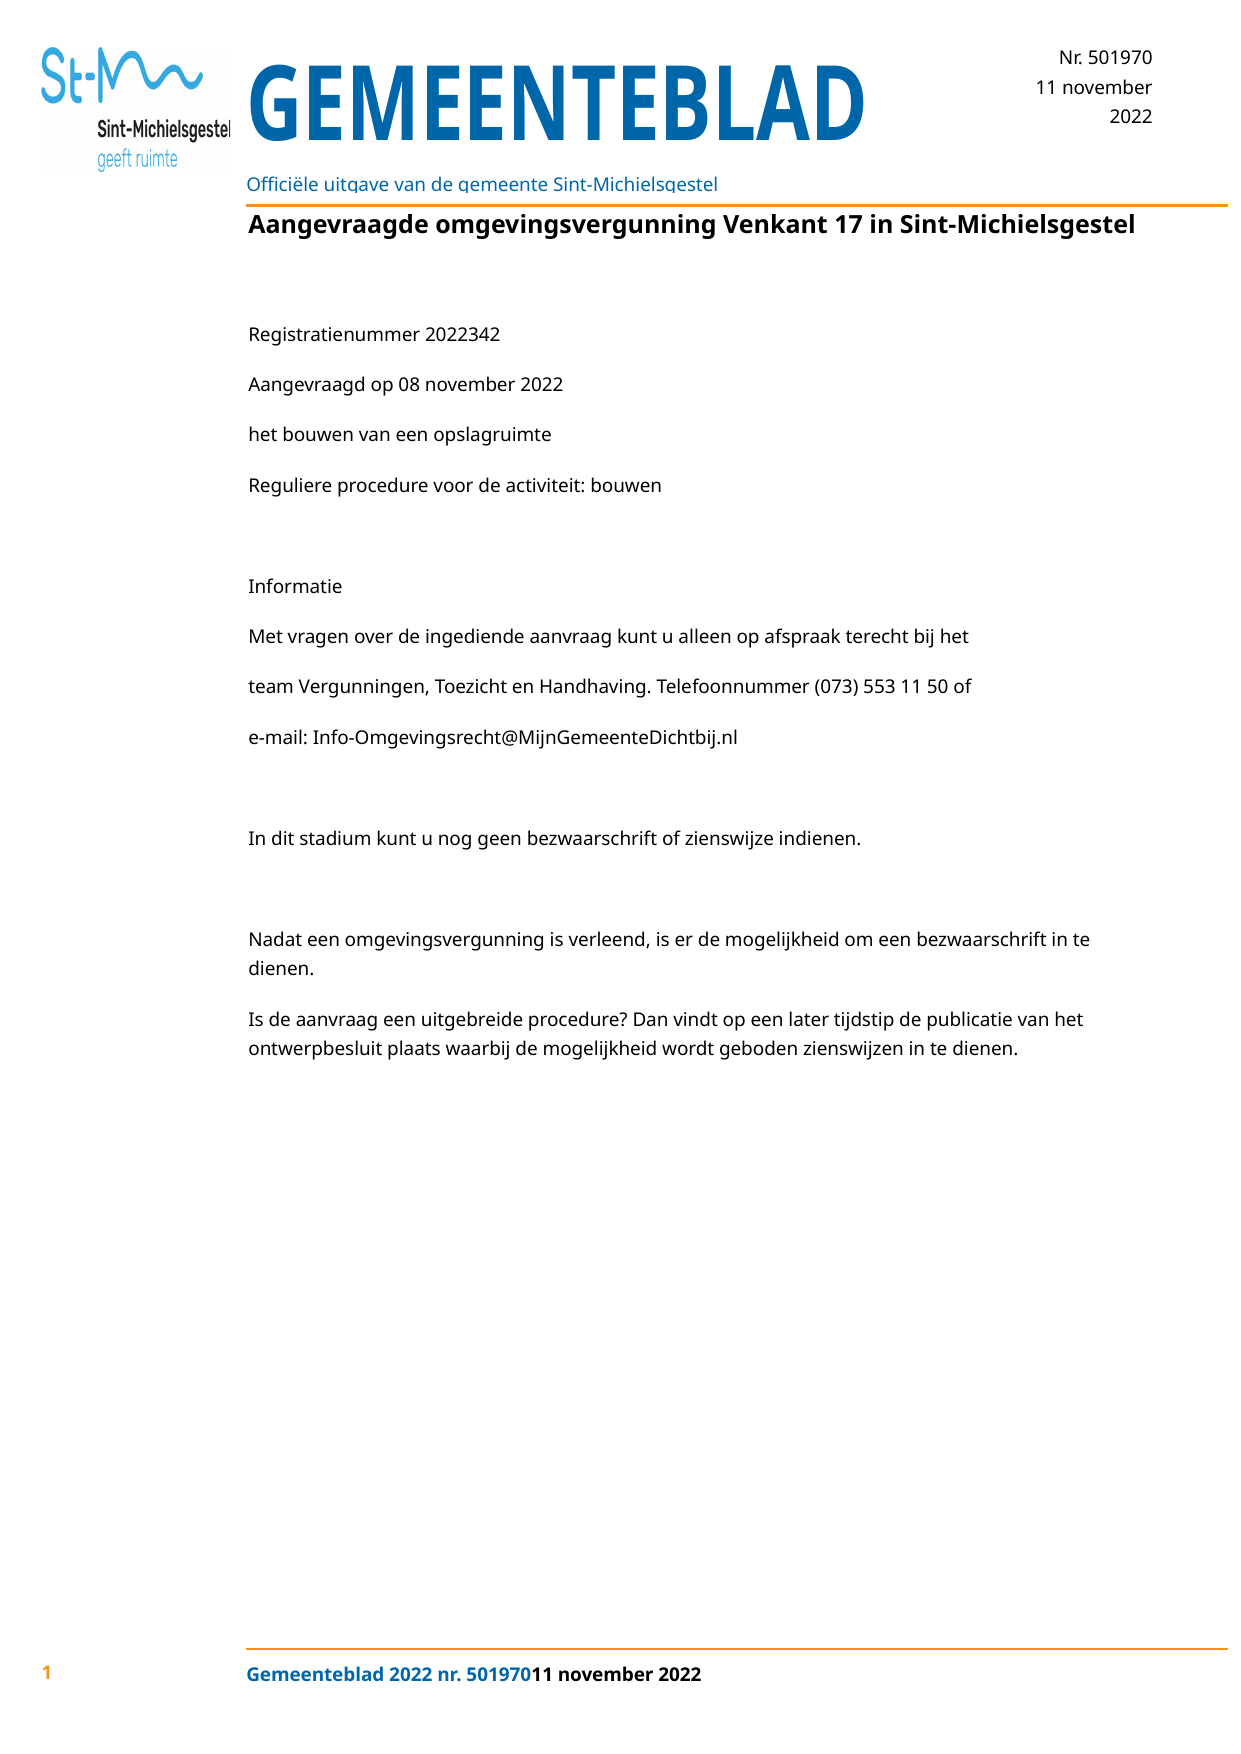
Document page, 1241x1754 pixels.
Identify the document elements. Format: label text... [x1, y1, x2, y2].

text het bouwen van een opslagruimte [248, 422, 1152, 447]
text Met vragen over de ingediende aanvraag kunt u alleen op afspraak terecht bij het [248, 623, 1152, 649]
text Registratienummer 2022342 [248, 321, 1152, 346]
text Reguliere procedure voor de activiteit: bouwen [248, 472, 1152, 498]
text team Vergunningen, Toezicht en Handhaving. Telefoonnummer (073) 553 11 50 of [248, 674, 1152, 699]
text e-mail: Info-Omgevingsrecht@MijnGemeenteDichtbij.nl [248, 724, 1152, 750]
text Is de aanvraag een uitgebreide procedure? Dan vindt op een later tijdstip de publicatie van het ontwerpbesluit plaats waarbij de mogelijkheid wordt geboden zienswijzen in te dienen. [248, 1006, 1152, 1061]
text In dit stadium kunt u nog geen bezwaarschrift of zienswijze indienen. [248, 825, 1152, 851]
text Nadat een omgevingsvergunning is verleend, is er de mogelijkheid om een bezwaarschrift in te dienen. [248, 926, 1152, 981]
text Aangevraagd op 08 november 2022 [248, 371, 1152, 397]
text Informatie [248, 573, 1152, 598]
picture [41, 47, 231, 172]
text Aangevraagde omgevingsvergunning Venkant 17 in Sint-Michielsgestel [248, 207, 1152, 241]
